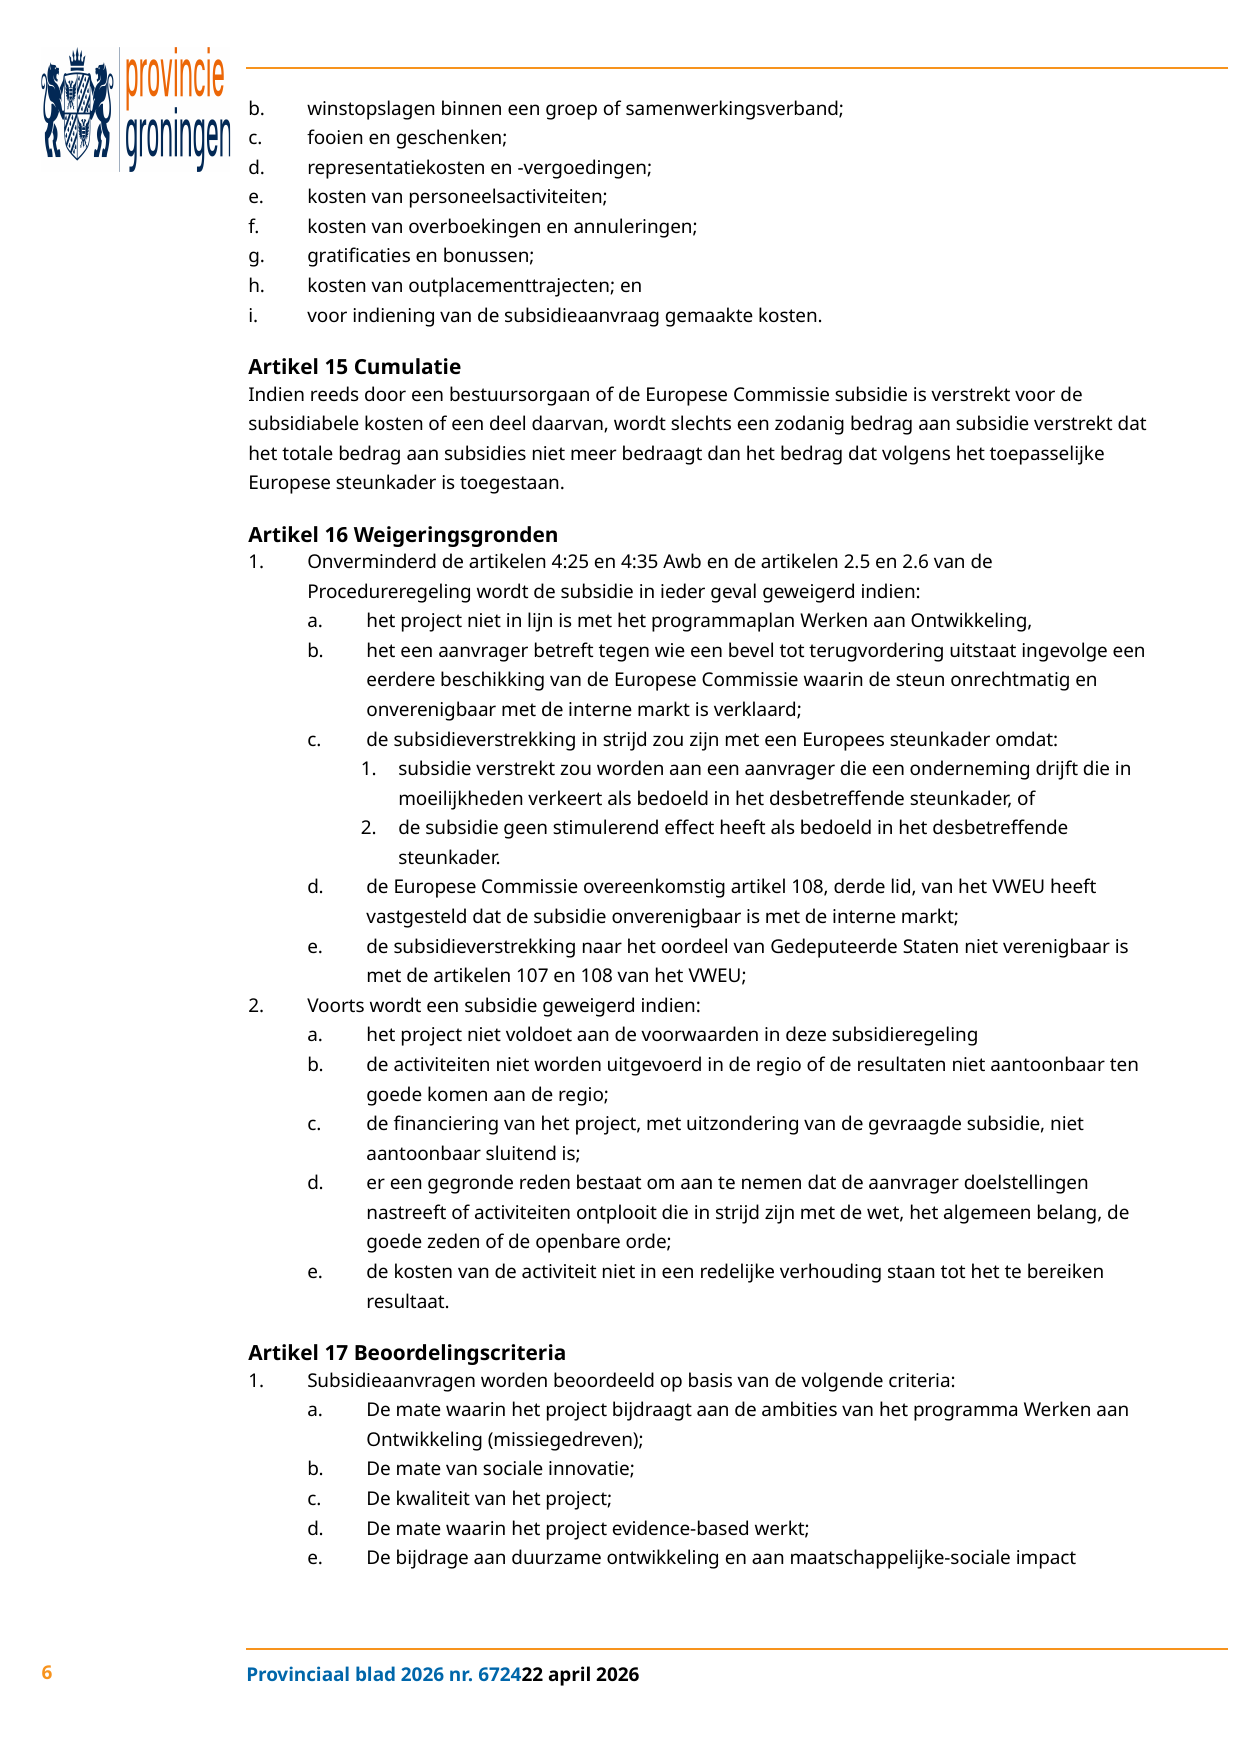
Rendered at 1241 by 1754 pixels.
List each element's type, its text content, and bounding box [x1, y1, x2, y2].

text Artikel 16 Weigeringsgronden [248, 520, 1152, 548]
list kosten van outplacementtrajecten; en [248, 272, 1152, 298]
list De kwaliteit van het project; [307, 1485, 1152, 1511]
list de Europese Commissie overeenkomstig artikel 108, derde lid, van het VWEU heeft vastgesteld dat de subsidie onverenigbaar is met de interne markt; [307, 874, 1152, 929]
list Onverminderd de artikelen 4:25 en 4:35 Awb en de artikelen 2.5 en 2.6 van de Procedureregeling wordt de subsidie in ieder geval geweigerd indien: [248, 548, 1152, 604]
list gratificaties en bonussen; [248, 243, 1152, 268]
list Subsidieaanvragen worden beoordeeld op basis van de volgende criteria: [248, 1367, 1152, 1392]
list De mate waarin het project evidence-based werkt; [307, 1515, 1152, 1540]
list de financiering van het project, met uitzondering van de gevraagde subsidie, niet aantoonbaar sluitend is; [307, 1110, 1152, 1166]
list de subsidie geen stimulerend effect heeft als bedoeld in het desbetreffende steunkader. [361, 814, 1152, 870]
list kosten van personeelsactiviteiten; [248, 183, 1152, 209]
list fooien en geschenken; [248, 124, 1152, 150]
list het project niet voldoet aan de voorwaarden in deze subsidieregeling [307, 1022, 1152, 1047]
list de subsidieverstrekking naar het oordeel van Gedeputeerde Staten niet verenigbaar is met de artikelen 107 en 108 van het VWEU; [307, 933, 1152, 988]
list de activiteiten niet worden uitgevoerd in de regio of de resultaten niet aantoonbaar ten goede komen aan de regio; [307, 1051, 1152, 1107]
text Indien reeds door een bestuursorgaan of de Europese Commissie subsidie is verstrekt voor de subsidiabele kosten of een deel daarvan, wordt slechts een zodanig bedrag aan subsidie verstrekt dat het totale bedrag aan subsidies niet meer bedraagt dan het bedrag dat volgens het toepasselijke Europese steunkader is toegestaan. [248, 381, 1152, 495]
list representatiekosten en -vergoedingen; [248, 154, 1152, 180]
list De bijdrage aan duurzame ontwikkeling en aan maatschappelijke-sociale impact [307, 1544, 1152, 1570]
list voor indiening van de subsidieaanvraag gemaakte kosten. [248, 302, 1152, 328]
list er een gegronde reden bestaat om aan te nemen dat de aanvrager doelstellingen nastreeft of activiteiten ontplooit die in strijd zijn met de wet, het algemeen belang, de goede zeden of de openbare orde; [307, 1169, 1152, 1254]
list De mate van sociale innovatie; [307, 1456, 1152, 1481]
list subsidie verstrekt zou worden aan een aanvrager die een onderneming drijft die in moeilijkheden verkeert als bedoeld in het desbetreffende steunkader, of [361, 755, 1152, 811]
text Artikel 17 Beoordelingscriteria [248, 1338, 1152, 1367]
list De mate waarin het project bijdraagt aan de ambities van het programma Werken aan Ontwikkeling (missiegedreven); [307, 1396, 1152, 1452]
list kosten van overboekingen en annuleringen; [248, 213, 1152, 239]
list het project niet in lijn is met het programmaplan Werken aan Ontwikkeling, [307, 607, 1152, 633]
picture [41, 47, 231, 172]
list de subsidieverstrekking in strijd zou zijn met een Europees steunkader omdat: [307, 726, 1152, 752]
list de kosten van de activiteit niet in een redelijke verhouding staan tot het te bereiken resultaat. [307, 1258, 1152, 1314]
list het een aanvrager betreft tegen wie een bevel tot terugvordering uitstaat ingevolge een eerdere beschikking van de Europese Commissie waarin de steun onrechtmatig en onverenigbaar met de interne markt is verklaard; [307, 637, 1152, 722]
list winstopslagen binnen een groep of samenwerkingsverband; [248, 95, 1152, 121]
text Artikel 15 Cumulatie [248, 352, 1152, 381]
list Voorts wordt een subsidie geweigerd indien: [248, 992, 1152, 1018]
